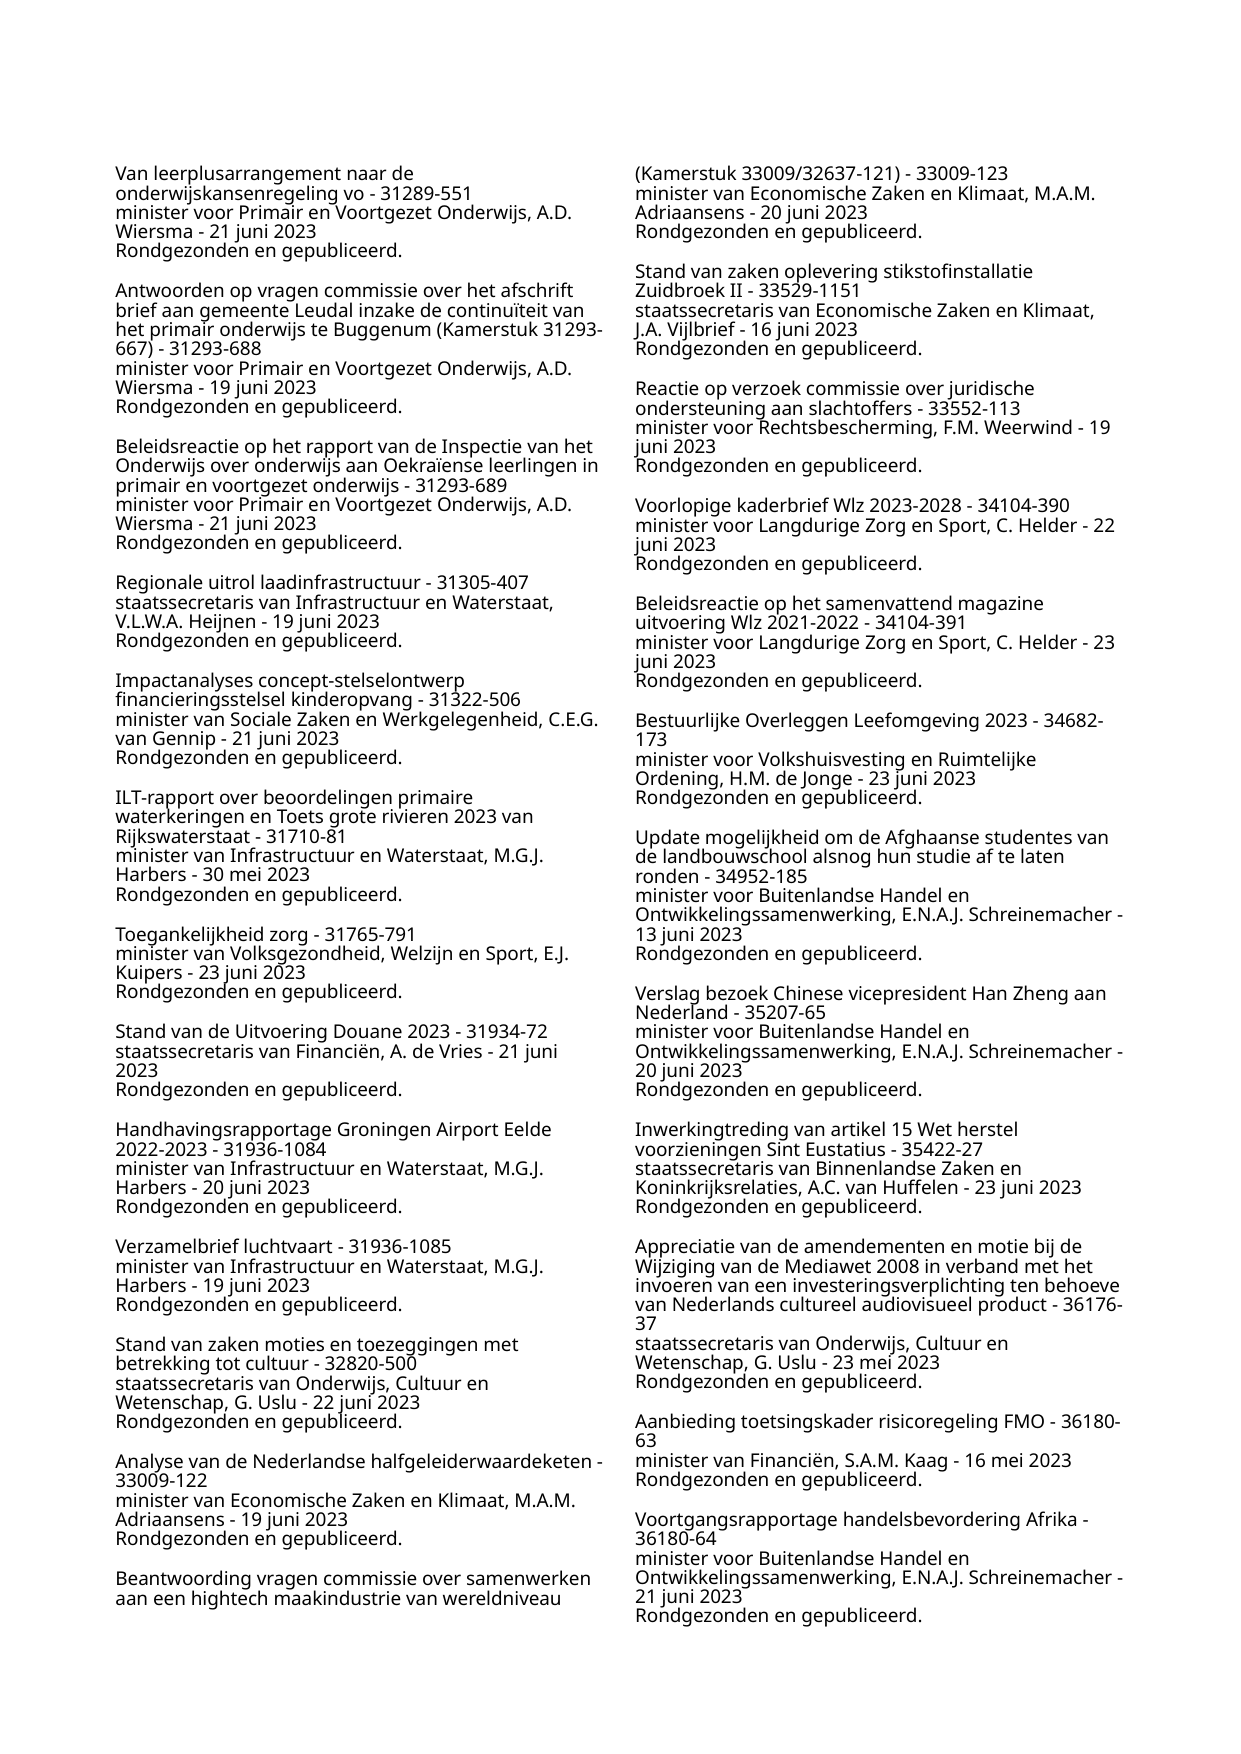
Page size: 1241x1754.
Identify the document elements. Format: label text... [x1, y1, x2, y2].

text Bestuurlijke Overleggen Leefomgeving 2023 - 34682-173 [635, 712, 1125, 751]
text minister van Sociale Zaken en Werkgelegenheid, C.E.G. van Gennip - 21 juni 2023 [115, 711, 605, 749]
text Stand van zaken moties en toezeggingen met betrekking tot cultuur - 32820-500 [115, 1336, 605, 1375]
text minister van Infrastructuur en Waterstaat, M.G.J. Harbers - 20 juni 2023 [115, 1160, 605, 1198]
text Rondgezonden en gepubliceerd. [115, 534, 605, 554]
text minister voor Primair en Voortgezet Onderwijs, A.D. Wiersma - 21 juni 2023 [115, 496, 605, 534]
text minister voor Buitenlandse Handel en Ontwikkelingssamenwerking, E.N.A.J. Schreinemacher - 21 juni 2023 [635, 1549, 1125, 1607]
text minister voor Volkshuisvesting en Ruimtelijke Ordening, H.M. de Jonge - 23 juni 2023 [635, 751, 1125, 789]
text Beleidsreactie op het rapport van de Inspectie van het Onderwijs over onderwijs aan Oekraïense leerlingen in primair en voortgezet onderwijs - 31293-689 [115, 438, 605, 496]
text Handhavingsrapportage Groningen Airport Eelde 2022-2023 - 31936-1084 [115, 1121, 605, 1160]
text Rondgezonden en gepubliceerd. [635, 789, 1125, 808]
text minister voor Primair en Voortgezet Onderwijs, A.D. Wiersma - 19 juni 2023 [115, 359, 605, 398]
text Reactie op verzoek commissie over juridische ondersteuning aan slachtoffers - 33552-113 [635, 380, 1125, 419]
text staatssecretaris van Financiën, A. de Vries - 21 juni 2023 [115, 1043, 605, 1081]
text Van leerplusarrangement naar de onderwijskansenregeling vo - 31289-551 [115, 165, 605, 204]
text Rondgezonden en gepubliceerd. [635, 457, 1125, 477]
text Rondgezonden en gepubliceerd. [115, 886, 605, 905]
text Rondgezonden en gepubliceerd. [635, 1198, 1125, 1218]
text Rondgezonden en gepubliceerd. [115, 1081, 605, 1101]
text Rondgezonden en gepubliceerd. [635, 945, 1125, 964]
text Rondgezonden en gepubliceerd. [115, 1296, 605, 1315]
text Rondgezonden en gepubliceerd. [635, 1607, 1125, 1627]
text Verzamelbrief luchtvaart - 31936-1085 [115, 1238, 605, 1258]
text Toegankelijkheid zorg - 31765-791 [115, 926, 605, 945]
text minister van Infrastructuur en Waterstaat, M.G.J. Harbers - 19 juni 2023 [115, 1258, 605, 1296]
text Appreciatie van de amendementen en motie bij de Wijziging van de Mediawet 2008 in verband met het invoeren van een investeringsverplichting ten behoeve van Nederlands cultureel audiovisueel product - 36176-37 [635, 1238, 1125, 1335]
text Rondgezonden en gepubliceerd. [635, 223, 1125, 242]
text minister voor Primair en Voortgezet Onderwijs, A.D. Wiersma - 21 juni 2023 [115, 204, 605, 242]
text Inwerkingtreding van artikel 15 Wet herstel voorzieningen Sint Eustatius - 35422-27 [635, 1121, 1125, 1160]
text staatssecretaris van Onderwijs, Cultuur en Wetenschap, G. Uslu - 22 juni 2023 [115, 1375, 605, 1413]
text Rondgezonden en gepubliceerd. [115, 632, 605, 651]
text Voorlopige kaderbrief Wlz 2023-2028 - 34104-390 [635, 497, 1125, 517]
text minister voor Buitenlandse Handel en Ontwikkelingssamenwerking, E.N.A.J. Schreinemacher - 13 juni 2023 [635, 887, 1125, 945]
text minister van Infrastructuur en Waterstaat, M.G.J. Harbers - 30 mei 2023 [115, 847, 605, 886]
text Rondgezonden en gepubliceerd. [115, 983, 605, 1003]
text Rondgezonden en gepubliceerd. [115, 242, 605, 262]
text Beantwoording vragen commissie over samenwerken aan een hightech maakindustrie van wereldniveau [115, 1570, 605, 1609]
text staatssecretaris van Onderwijs, Cultuur en Wetenschap, G. Uslu - 23 mei 2023 [635, 1335, 1125, 1373]
text Verslag bezoek Chinese vicepresident Han Zheng aan Nederland - 35207-65 [635, 985, 1125, 1023]
text (Kamerstuk 33009/32637-121) - 33009-123 [635, 165, 1125, 184]
text ILT-rapport over beoordelingen primaire waterkeringen en Toets grote rivieren 2023 van Rijkswaterstaat - 31710-81 [115, 789, 605, 847]
text Update mogelijkheid om de Afghaanse studentes van de landbouwschool alsnog hun studie af te laten ronden - 34952-185 [635, 829, 1125, 887]
text Rondgezonden en gepubliceerd. [115, 749, 605, 768]
text Rondgezonden en gepubliceerd. [115, 1530, 605, 1549]
text Rondgezonden en gepubliceerd. [635, 672, 1125, 691]
text staatssecretaris van Binnenlandse Zaken en Koninkrijksrelaties, A.C. van Huffelen - 23 juni 2023 [635, 1160, 1125, 1198]
text staatssecretaris van Infrastructuur en Waterstaat, V.L.W.A. Heijnen - 19 juni 2023 [115, 594, 605, 632]
text minister van Economische Zaken en Klimaat, M.A.M. Adriaansens - 20 juni 2023 [635, 184, 1125, 223]
text Regionale uitrol laadinfrastructuur - 31305-407 [115, 574, 605, 594]
text minister van Volksgezondheid, Welzijn en Sport, E.J. Kuipers - 23 juni 2023 [115, 945, 605, 983]
text Impactanalyses concept-stelselontwerp financieringsstelsel kinderopvang - 31322-506 [115, 672, 605, 711]
text minister voor Rechtsbescherming, F.M. Weerwind - 19 juni 2023 [635, 419, 1125, 457]
text minister van Financiën, S.A.M. Kaag - 16 mei 2023 [635, 1452, 1125, 1471]
text Stand van zaken oplevering stikstofinstallatie Zuidbroek II - 33529-1151 [635, 263, 1125, 302]
text Analyse van de Nederlandse halfgeleiderwaardeketen - 33009-122 [115, 1453, 605, 1492]
text Aanbieding toetsingskader risicoregeling FMO - 36180-63 [635, 1413, 1125, 1452]
text minister van Economische Zaken en Klimaat, M.A.M. Adriaansens - 19 juni 2023 [115, 1492, 605, 1530]
text minister voor Langdurige Zorg en Sport, C. Helder - 22 juni 2023 [635, 517, 1125, 555]
text Rondgezonden en gepubliceerd. [115, 398, 605, 417]
text Rondgezonden en gepubliceerd. [115, 1198, 605, 1218]
text Rondgezonden en gepubliceerd. [115, 1413, 605, 1432]
text Voortgangsrapportage handelsbevordering Afrika - 36180-64 [635, 1511, 1125, 1549]
text Stand van de Uitvoering Douane 2023 - 31934-72 [115, 1023, 605, 1043]
text Rondgezonden en gepubliceerd. [635, 340, 1125, 359]
text minister voor Buitenlandse Handel en Ontwikkelingssamenwerking, E.N.A.J. Schreinemacher - 20 juni 2023 [635, 1023, 1125, 1081]
text Rondgezonden en gepubliceerd. [635, 1373, 1125, 1392]
text Antwoorden op vragen commissie over het afschrift brief aan gemeente Leudal inzake de continuïteit van het primair onderwijs te Buggenum (Kamerstuk 31293-667) - 31293-688 [115, 282, 605, 359]
text Rondgezonden en gepubliceerd. [635, 1081, 1125, 1101]
text minister voor Langdurige Zorg en Sport, C. Helder - 23 juni 2023 [635, 634, 1125, 672]
text staatssecretaris van Economische Zaken en Klimaat, J.A. Vijlbrief - 16 juni 2023 [635, 302, 1125, 340]
text Beleidsreactie op het samenvattend magazine uitvoering Wlz 2021-2022 - 34104-391 [635, 595, 1125, 634]
text Rondgezonden en gepubliceerd. [635, 1471, 1125, 1490]
text Rondgezonden en gepubliceerd. [635, 555, 1125, 574]
